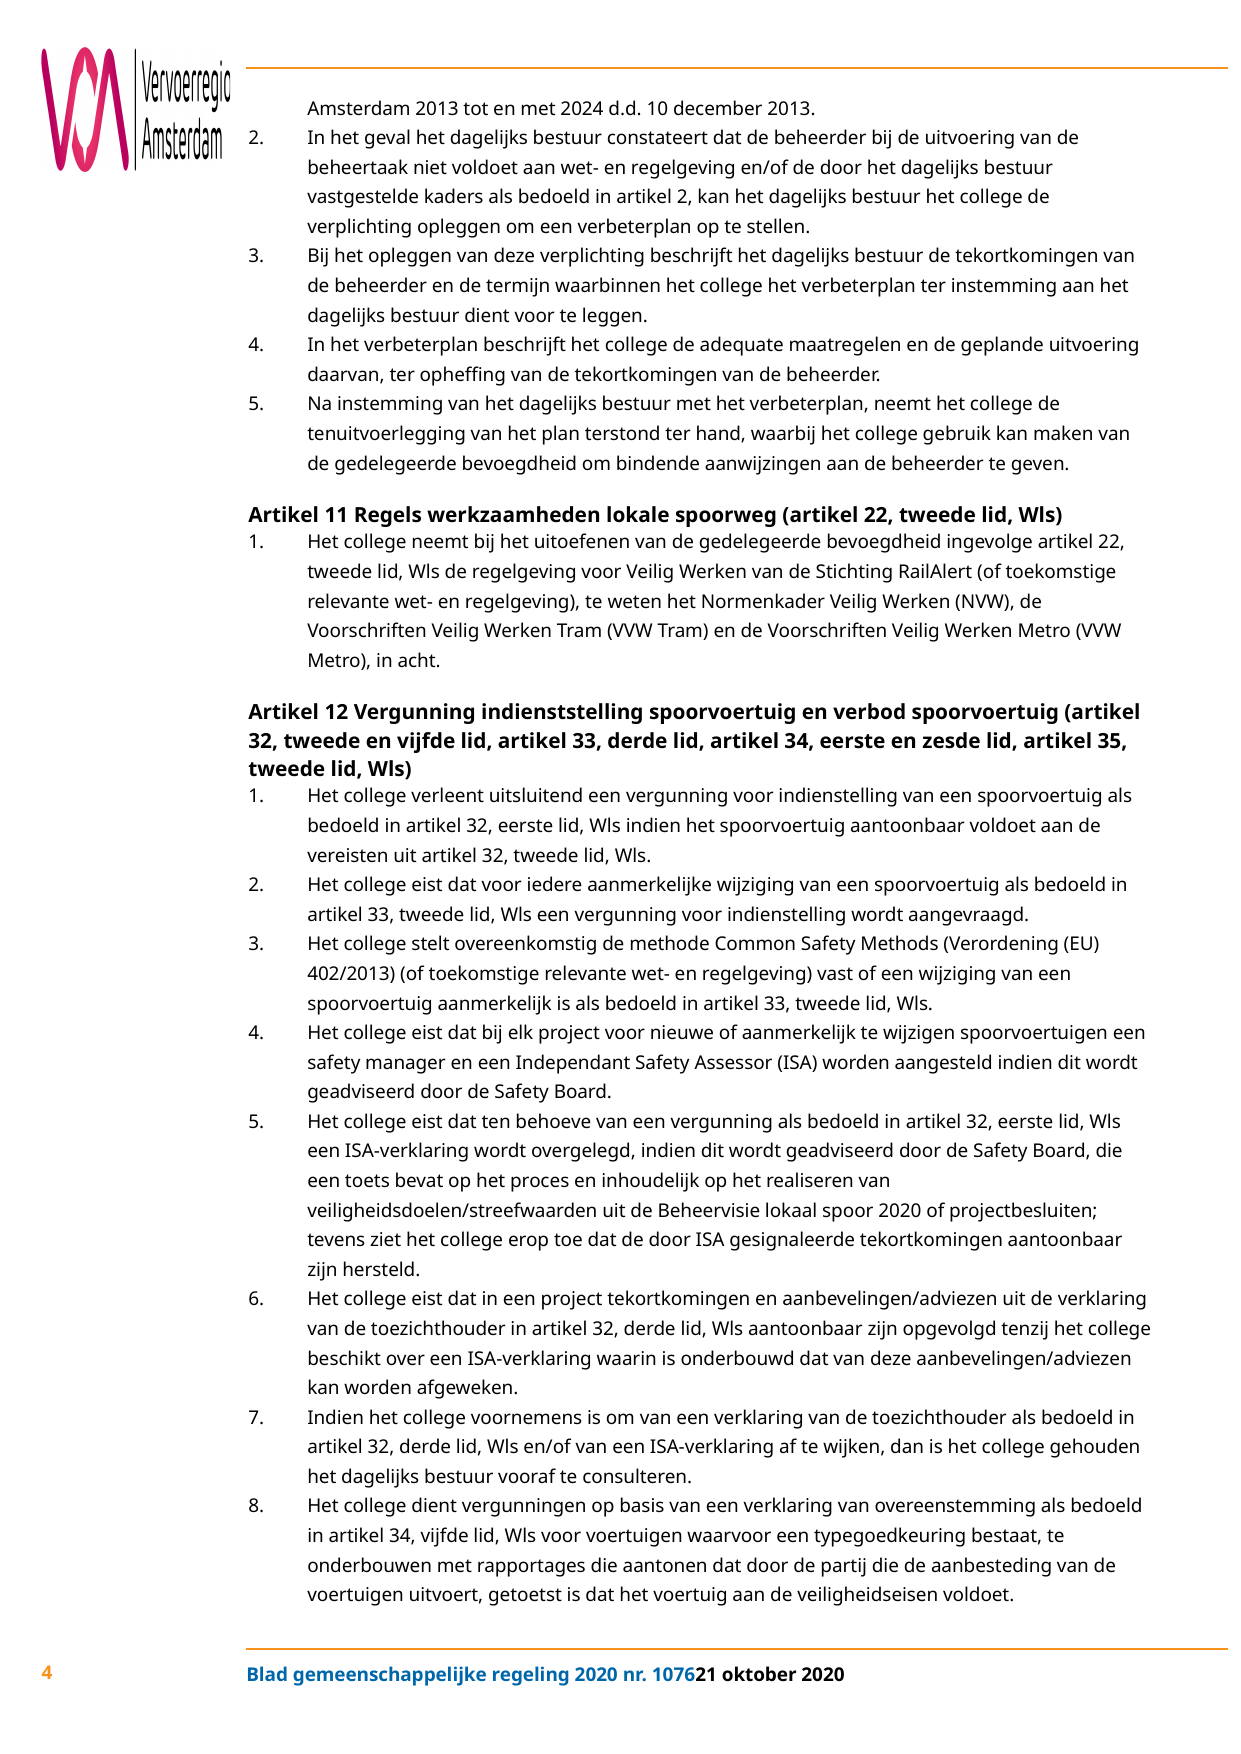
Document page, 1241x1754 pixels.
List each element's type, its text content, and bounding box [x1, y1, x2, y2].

list In het verbeterplan beschrijft het college de adequate maatregelen en de geplande uitvoering daarvan, ter opheffing van de tekortkomingen van de beheerder. [248, 331, 1152, 387]
list Het college stelt overeenkomstig de methode Common Safety Methods (Verordening (EU) 402/2013) (of toekomstige relevante wet- en regelgeving) vast of een wijziging van een spoorvoertuig aanmerkelijk is als bedoeld in artikel 33, tweede lid, Wls. [248, 931, 1152, 1016]
list Het college eist dat bij elk project voor nieuwe of aanmerkelijk te wijzigen spoorvoertuigen een safety manager en een Independant Safety Assessor (ISA) worden aangesteld indien dit wordt geadviseerd door de Safety Board. [248, 1019, 1152, 1104]
list In het geval het dagelijks bestuur constateert dat de beheerder bij de uitvoering van de beheertaak niet voldoet aan wet- en regelgeving en/of de door het dagelijks bestuur vastgestelde kaders als bedoeld in artikel 2, kan het dagelijks bestuur het college de verplichting opleggen om een verbeterplan op te stellen. [248, 124, 1152, 239]
picture [41, 47, 231, 172]
list Het college verleent uitsluitend een vergunning voor indienstelling van een spoorvoertuig als bedoeld in artikel 32, eerste lid, Wls indien het spoorvoertuig aantoonbaar voldoet aan de vereisten uit artikel 32, tweede lid, Wls. [248, 783, 1152, 868]
list Het college neemt bij het uitoefenen van de gedelegeerde bevoegdheid ingevolge artikel 22, tweede lid, Wls de regelgeving voor Veilig Werken van de Stichting RailAlert (of toekomstige relevante wet- en regelgeving), te weten het Normenkader Veilig Werken (NVW), de Voorschriften Veilig Werken Tram (VVW Tram) en de Voorschriften Veilig Werken Metro (VVW Metro), in acht. [248, 529, 1152, 673]
list Het college eist dat ten behoeve van een vergunning als bedoeld in artikel 32, eerste lid, Wls een ISA-verklaring wordt overgelegd, indien dit wordt geadviseerd door de Safety Board, die een toets bevat op het proces en inhoudelijk op het realiseren van veiligheidsdoelen/streefwaarden uit de Beheervisie lokaal spoor 2020 of projectbesluiten; tevens ziet het college erop toe dat de door ISA gesignaleerde tekortkomingen aantoonbaar zijn hersteld. [248, 1108, 1152, 1282]
list Indien het college voornemens is om van een verklaring van de toezichthouder als bedoeld in artikel 32, derde lid, Wls en/of van een ISA-verklaring af te wijken, dan is het college gehouden het dagelijks bestuur vooraf te consulteren. [248, 1404, 1152, 1489]
list Het college dient vergunningen op basis van een verklaring van overeenstemming als bedoeld in artikel 34, vijfde lid, Wls voor voertuigen waarvoor een typegoedkeuring bestaat, te onderbouwen met rapportages die aantonen dat door de partij die de aanbesteding van de voertuigen uitvoert, getoetst is dat het voertuig aan de veiligheidseisen voldoet. [248, 1493, 1152, 1607]
list Het college eist dat in een project tekortkomingen en aanbevelingen/adviezen uit de verklaring van de toezichthouder in artikel 32, derde lid, Wls aantoonbaar zijn opgevolgd tenzij het college beschikt over een ISA-verklaring waarin is onderbouwd dat van deze aanbevelingen/adviezen kan worden afgeweken. [248, 1286, 1152, 1400]
text Artikel 11 Regels werkzaamheden lokale spoorweg (artikel 22, tweede lid, Wls) [248, 500, 1152, 529]
list Bij het opleggen van deze verplichting beschrijft het dagelijks bestuur de tekortkomingen van de beheerder en de termijn waarbinnen het college het verbeterplan ter instemming aan het dagelijks bestuur dient voor te leggen. [248, 243, 1152, 328]
list Amsterdam 2013 tot en met 2024 d.d. 10 december 2013. [248, 95, 1152, 121]
list Na instemming van het dagelijks bestuur met het verbeterplan, neemt het college de tenuitvoerlegging van het plan terstond ter hand, waarbij het college gebruik kan maken van de gedelegeerde bevoegdheid om bindende aanwijzingen aan de beheerder te geven. [248, 391, 1152, 476]
text Artikel 12 Vergunning indienststelling spoorvoertuig en verbod spoorvoertuig (artikel 32, tweede en vijfde lid, artikel 33, derde lid, artikel 34, eerste en zesde lid, artikel 35, tweede lid, Wls) [248, 697, 1152, 783]
list Het college eist dat voor iedere aanmerkelijke wijziging van een spoorvoertuig als bedoeld in artikel 33, tweede lid, Wls een vergunning voor indienstelling wordt aangevraagd. [248, 871, 1152, 927]
